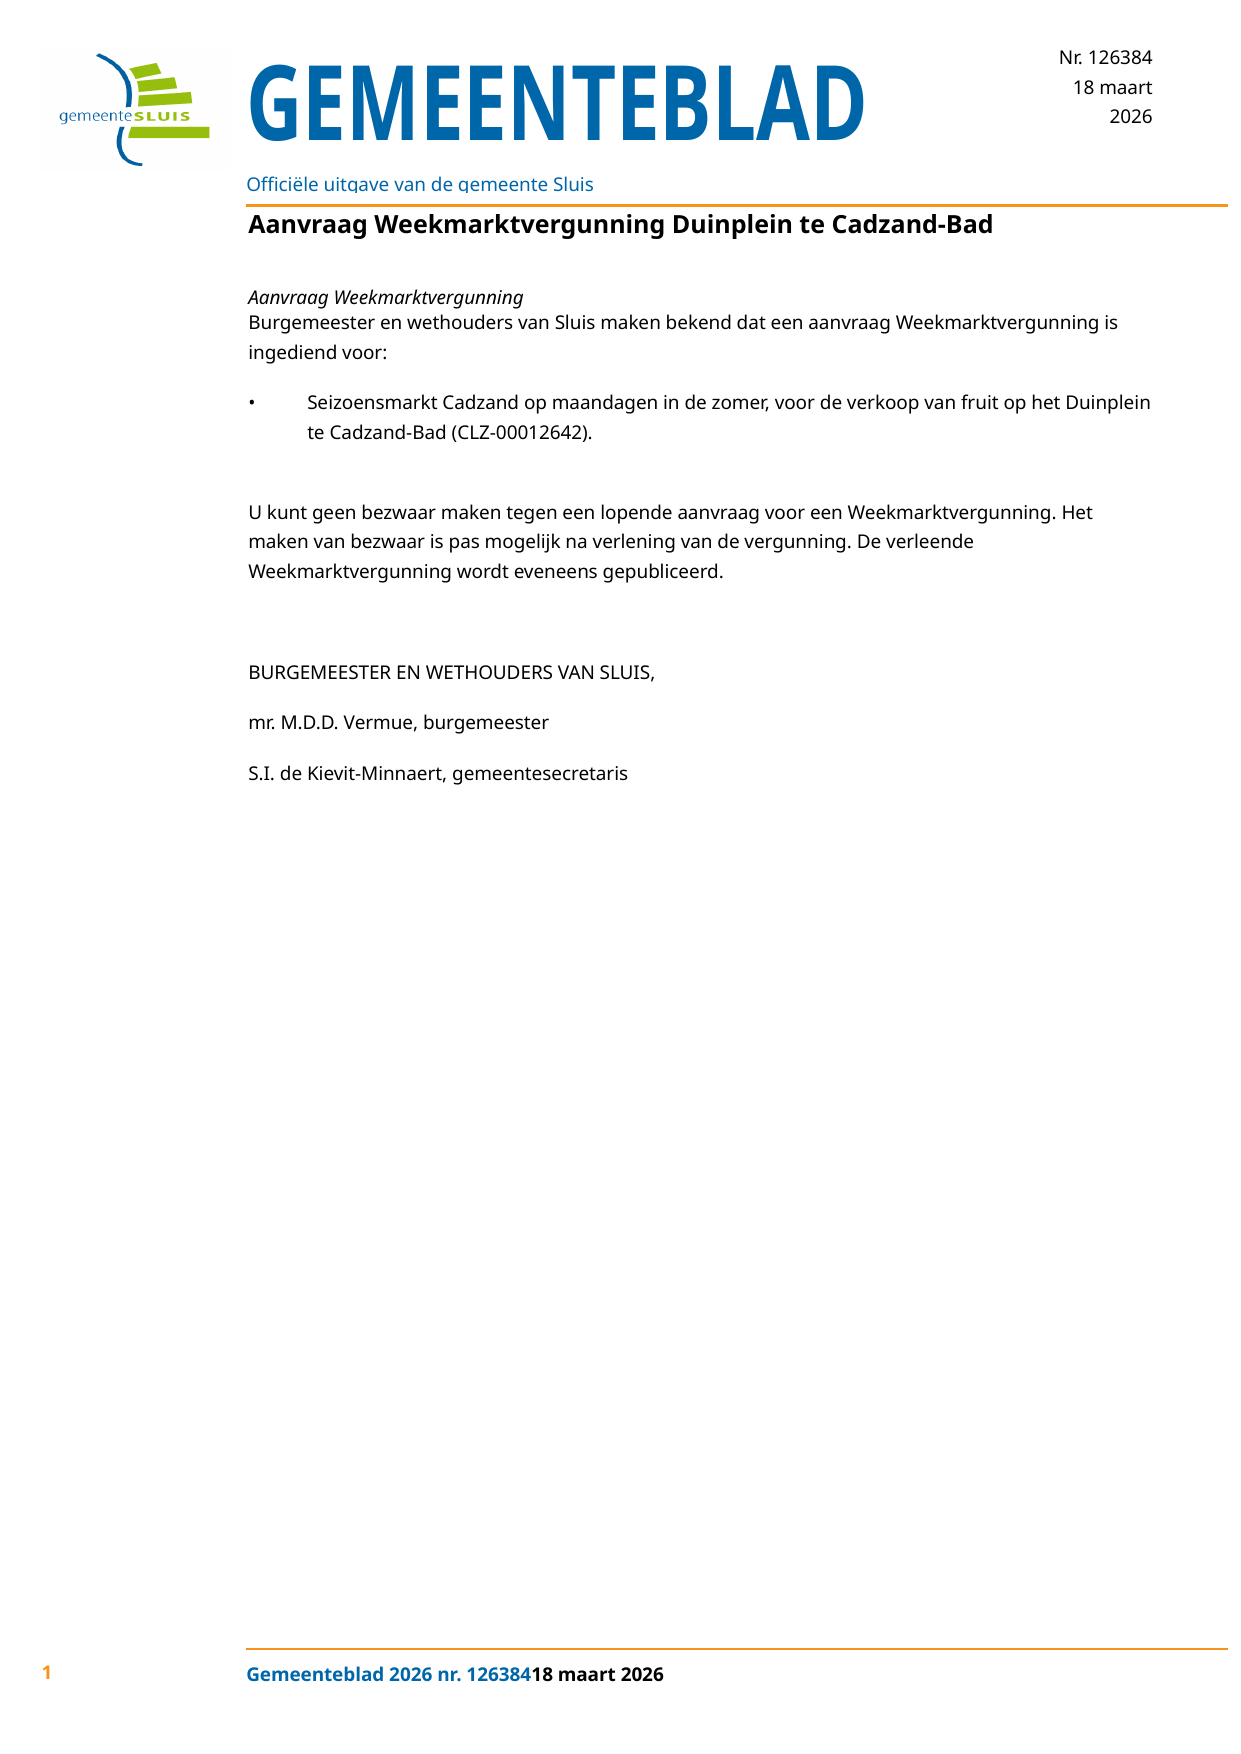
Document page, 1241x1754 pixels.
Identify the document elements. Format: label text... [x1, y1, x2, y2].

text BURGEMEESTER EN WETHOUDERS VAN SLUIS, [248, 659, 1152, 685]
text U kunt geen bezwaar maken tegen een lopende aanvraag voor een Weekmarktvergunning. Het maken van bezwaar is pas mogelijk na verlening van de vergunning. De verleende Weekmarktvergunning wordt eveneens gepubliceerd. [248, 499, 1152, 584]
list Seizoensmarkt Cadzand op maandagen in de zomer, voor de verkoop van fruit op het Duinplein te Cadzand-Bad (CLZ-00012642). [248, 389, 1152, 445]
text mr. M.D.D. Vermue, burgemeester [248, 709, 1152, 735]
text S.I. de Kievit-Minnaert, gemeentesecretaris [248, 760, 1152, 786]
text Aanvraag Weekmarktvergunning Duinplein te Cadzand-Bad [248, 207, 1152, 241]
picture [41, 47, 231, 172]
text Burgemeester en wethouders van Sluis maken bekend dat een aanvraag Weekmarktvergunning is ingediend voor: [248, 309, 1152, 365]
text Aanvraag Weekmarktvergunning [248, 284, 1152, 309]
